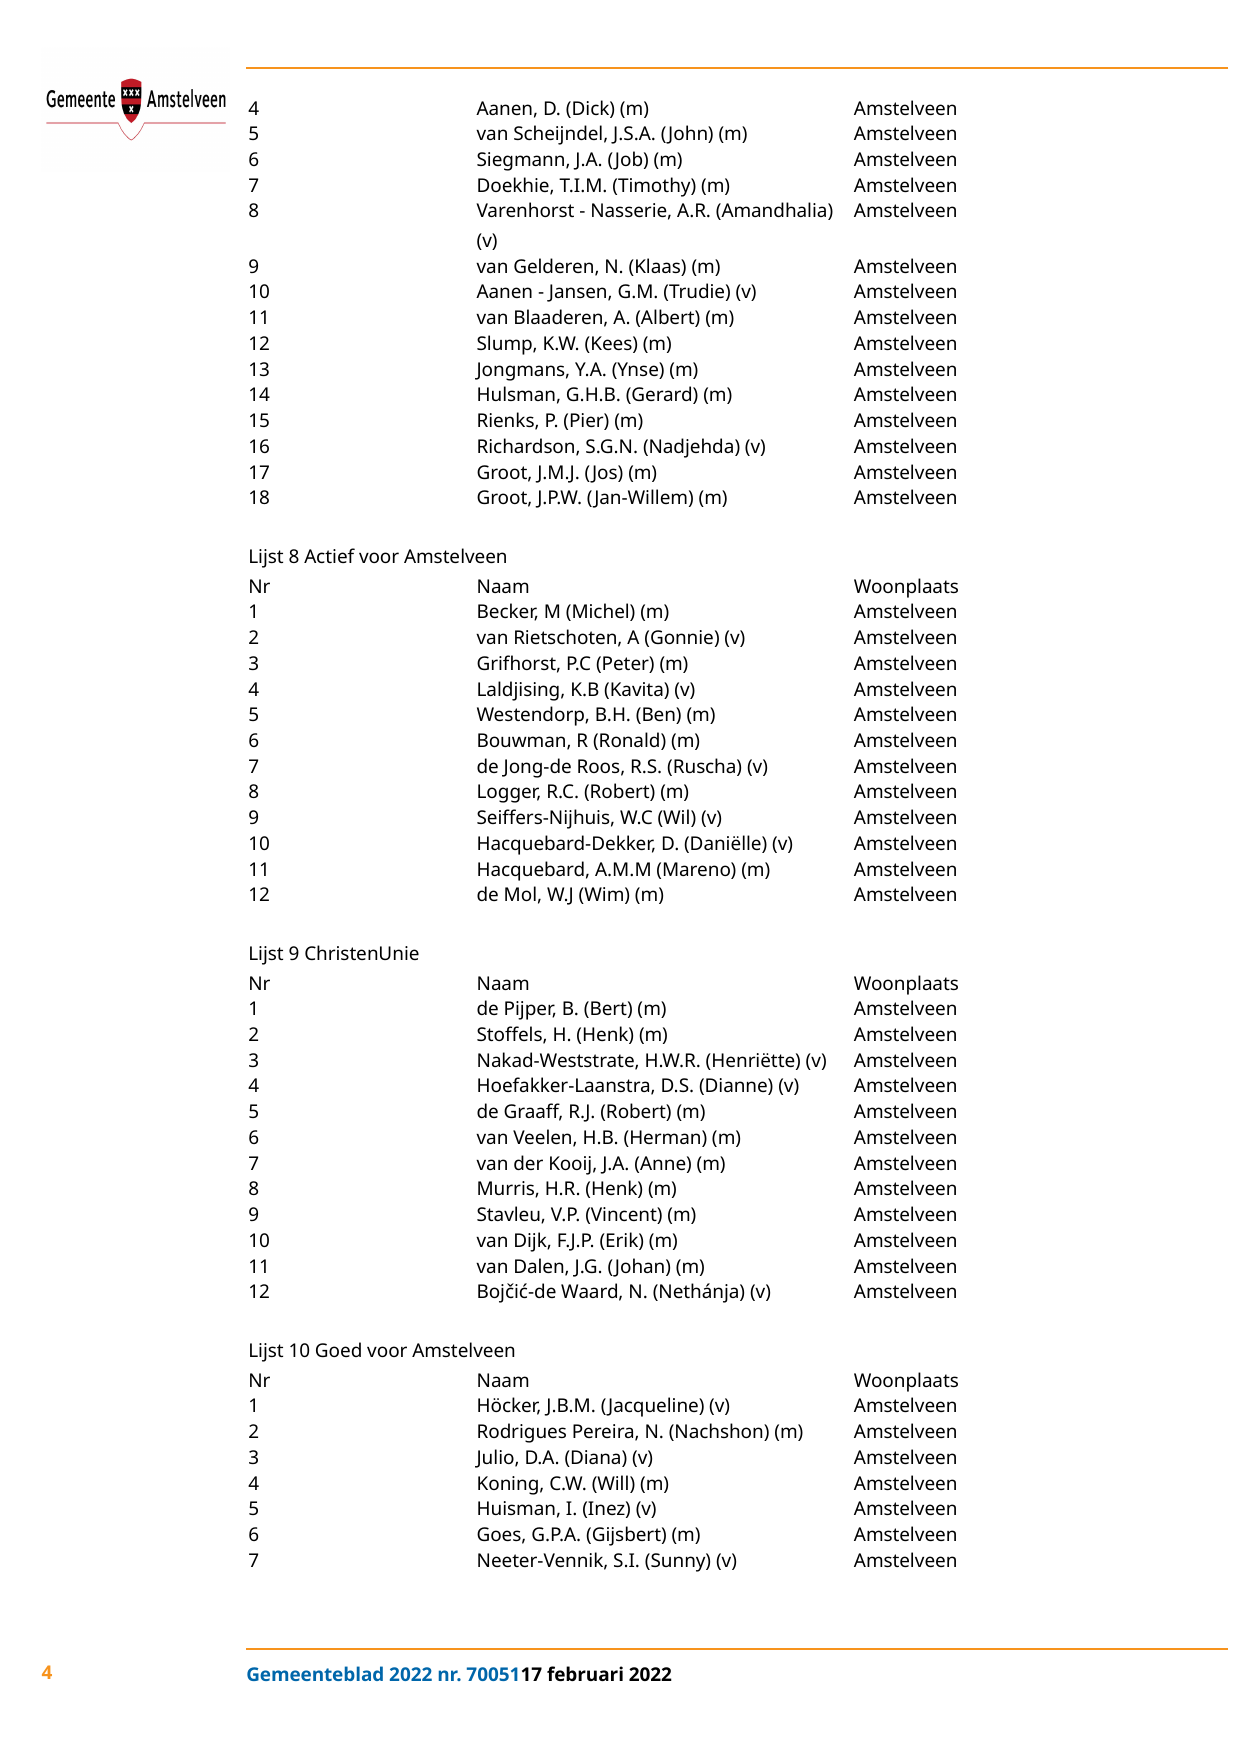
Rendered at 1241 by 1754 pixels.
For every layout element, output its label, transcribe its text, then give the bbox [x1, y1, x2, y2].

table_cell 16 [248, 433, 476, 459]
table_cell 8 [248, 1176, 476, 1201]
table_cell 5 [248, 1495, 476, 1521]
table_cell Amstelveen [854, 1227, 1152, 1253]
table_cell Laldjising, K.B (Kavita) (v) [476, 676, 854, 701]
table_cell Amstelveen [854, 95, 1152, 121]
table_cell Amstelveen [854, 253, 1152, 279]
table_cell Höcker, J.B.M. (Jacqueline) (v) [476, 1393, 854, 1418]
table_cell 2 [248, 1021, 476, 1047]
table_cell Amstelveen [854, 1253, 1152, 1278]
table_cell 2 [248, 624, 476, 650]
table_cell Aanen, D. (Dick) (m) [476, 95, 854, 121]
table_cell Siegmann, J.A. (Job) (m) [476, 146, 854, 172]
table_cell Amstelveen [854, 330, 1152, 356]
text Lijst 10 Goed voor Amstelveen [248, 1337, 1152, 1363]
table_cell Amstelveen [854, 408, 1152, 433]
table_cell Amstelveen [854, 1021, 1152, 1047]
table_cell Bojčić-de Waard, N. (Nethánja) (v) [476, 1279, 854, 1304]
table_cell 3 [248, 1047, 476, 1073]
table_cell van Dijk, F.J.P. (Erik) (m) [476, 1227, 854, 1253]
table_header Nr [248, 1367, 476, 1392]
table_cell 1 [248, 996, 476, 1021]
table_cell de Pijper, B. (Bert) (m) [476, 996, 854, 1021]
table_cell Amstelveen [854, 121, 1152, 146]
table_cell Amstelveen [854, 1279, 1152, 1304]
table_cell 14 [248, 382, 476, 407]
table_cell Julio, D.A. (Diana) (v) [476, 1444, 854, 1470]
table_cell Becker, M (Michel) (m) [476, 599, 854, 624]
table_cell Westendorp, B.H. (Ben) (m) [476, 701, 854, 727]
table_cell Rodrigues Pereira, N. (Nachshon) (m) [476, 1418, 854, 1444]
table_cell Amstelveen [854, 1547, 1152, 1573]
table_cell Amstelveen [854, 1099, 1152, 1124]
table_cell 2 [248, 1418, 476, 1444]
table_cell Grifhorst, P.C (Peter) (m) [476, 650, 854, 676]
table_cell 4 [248, 676, 476, 701]
table_cell Amstelveen [854, 856, 1152, 882]
table_cell Groot, J.M.J. (Jos) (m) [476, 459, 854, 484]
table_cell de Jong-de Roos, R.S. (Ruscha) (v) [476, 753, 854, 779]
table_cell Amstelveen [854, 753, 1152, 779]
table_cell Goes, G.P.A. (Gijsbert) (m) [476, 1521, 854, 1547]
table_cell Amstelveen [854, 830, 1152, 856]
table_cell 4 [248, 1073, 476, 1098]
table_cell 1 [248, 1393, 476, 1418]
table_cell Amstelveen [854, 650, 1152, 676]
table_cell Amstelveen [854, 1393, 1152, 1418]
table_cell 11 [248, 305, 476, 330]
table_cell 7 [248, 753, 476, 779]
table_cell Neeter-Vennik, S.I. (Sunny) (v) [476, 1547, 854, 1573]
table_cell Jongmans, Y.A. (Ynse) (m) [476, 356, 854, 382]
table_cell Murris, H.R. (Henk) (m) [476, 1176, 854, 1201]
table_cell Amstelveen [854, 1124, 1152, 1150]
table_cell Amstelveen [854, 172, 1152, 198]
table_cell Amstelveen [854, 198, 1152, 253]
table_cell 6 [248, 727, 476, 753]
table_cell Hacquebard-Dekker, D. (Daniëlle) (v) [476, 830, 854, 856]
table_cell Slump, K.W. (Kees) (m) [476, 330, 854, 356]
table_cell 9 [248, 1201, 476, 1227]
table_cell 6 [248, 1124, 476, 1150]
table_cell 10 [248, 1227, 476, 1253]
table_cell Amstelveen [854, 996, 1152, 1021]
table_cell 9 [248, 253, 476, 279]
table_cell Groot, J.P.W. (Jan-Willem) (m) [476, 485, 854, 510]
table_cell Amstelveen [854, 382, 1152, 407]
table_cell van der Kooij, J.A. (Anne) (m) [476, 1150, 854, 1176]
table_cell 3 [248, 1444, 476, 1470]
table_cell 12 [248, 1279, 476, 1304]
table_cell 13 [248, 356, 476, 382]
table_cell Aanen - Jansen, G.M. (Trudie) (v) [476, 279, 854, 304]
table_cell Huisman, I. (Inez) (v) [476, 1495, 854, 1521]
table_cell Amstelveen [854, 599, 1152, 624]
table_cell Varenhorst - Nasserie, A.R. (Amandhalia) (v) [476, 198, 854, 253]
table_cell 5 [248, 701, 476, 727]
table_cell 5 [248, 1099, 476, 1124]
table_cell Amstelveen [854, 1201, 1152, 1227]
table_cell Amstelveen [854, 1495, 1152, 1521]
table_header Woonplaats [854, 1367, 1152, 1392]
table_cell Hulsman, G.H.B. (Gerard) (m) [476, 382, 854, 407]
table_cell 6 [248, 1521, 476, 1547]
table_cell Stavleu, V.P. (Vincent) (m) [476, 1201, 854, 1227]
text Lijst 9 ChristenUnie [248, 940, 1152, 966]
table_cell 9 [248, 804, 476, 830]
table_cell 7 [248, 1150, 476, 1176]
table_cell 3 [248, 650, 476, 676]
table_cell Logger, R.C. (Robert) (m) [476, 779, 854, 804]
table_cell 6 [248, 146, 476, 172]
table_cell Amstelveen [854, 305, 1152, 330]
table_cell van Scheijndel, J.S.A. (John) (m) [476, 121, 854, 146]
picture [41, 47, 231, 172]
table_cell Koning, C.W. (Will) (m) [476, 1470, 854, 1495]
table_header Naam [476, 573, 854, 598]
table_cell Amstelveen [854, 356, 1152, 382]
table_header Nr [248, 970, 476, 996]
table_cell van Rietschoten, A (Gonnie) (v) [476, 624, 854, 650]
table_cell van Veelen, H.B. (Herman) (m) [476, 1124, 854, 1150]
table_cell 7 [248, 172, 476, 198]
table_cell 18 [248, 485, 476, 510]
table_cell 17 [248, 459, 476, 484]
table_cell Nakad-Weststrate, H.W.R. (Henriëtte) (v) [476, 1047, 854, 1073]
table_cell Amstelveen [854, 1470, 1152, 1495]
table_cell 1 [248, 599, 476, 624]
table_cell 11 [248, 856, 476, 882]
table_cell Hacquebard, A.M.M (Mareno) (m) [476, 856, 854, 882]
table_header Nr [248, 573, 476, 598]
table_cell Amstelveen [854, 779, 1152, 804]
table_cell Amstelveen [854, 1444, 1152, 1470]
text Lijst 8 Actief voor Amstelveen [248, 543, 1152, 569]
table_cell Amstelveen [854, 459, 1152, 484]
table_cell Amstelveen [854, 279, 1152, 304]
table_cell 4 [248, 1470, 476, 1495]
table_cell Amstelveen [854, 804, 1152, 830]
table_cell Amstelveen [854, 485, 1152, 510]
table_cell 10 [248, 279, 476, 304]
table_cell Stoffels, H. (Henk) (m) [476, 1021, 854, 1047]
table_cell 15 [248, 408, 476, 433]
table_cell Amstelveen [854, 701, 1152, 727]
table_cell Amstelveen [854, 146, 1152, 172]
table_cell van Dalen, J.G. (Johan) (m) [476, 1253, 854, 1278]
table_cell 11 [248, 1253, 476, 1278]
table_cell 7 [248, 1547, 476, 1573]
table_cell Richardson, S.G.N. (Nadjehda) (v) [476, 433, 854, 459]
table_cell 5 [248, 121, 476, 146]
table_cell Amstelveen [854, 676, 1152, 701]
table_cell Amstelveen [854, 1150, 1152, 1176]
table_cell Bouwman, R (Ronald) (m) [476, 727, 854, 753]
table_cell van Blaaderen, A. (Albert) (m) [476, 305, 854, 330]
table_cell Amstelveen [854, 1047, 1152, 1073]
table_header Woonplaats [854, 970, 1152, 996]
table_cell de Graaff, R.J. (Robert) (m) [476, 1099, 854, 1124]
table_cell Doekhie, T.I.M. (Timothy) (m) [476, 172, 854, 198]
table_cell Amstelveen [854, 1521, 1152, 1547]
table_cell 10 [248, 830, 476, 856]
table_cell Rienks, P. (Pier) (m) [476, 408, 854, 433]
table_cell Amstelveen [854, 1073, 1152, 1098]
table_cell 12 [248, 330, 476, 356]
table_cell 8 [248, 198, 476, 253]
table_cell 12 [248, 882, 476, 907]
table_cell Amstelveen [854, 727, 1152, 753]
table_header Woonplaats [854, 573, 1152, 598]
table_header Naam [476, 1367, 854, 1392]
table_cell Amstelveen [854, 882, 1152, 907]
table_cell Amstelveen [854, 1418, 1152, 1444]
table_cell de Mol, W.J (Wim) (m) [476, 882, 854, 907]
table_cell Amstelveen [854, 433, 1152, 459]
table_cell Hoefakker-Laanstra, D.S. (Dianne) (v) [476, 1073, 854, 1098]
table_cell van Gelderen, N. (Klaas) (m) [476, 253, 854, 279]
table_header Naam [476, 970, 854, 996]
table_cell Amstelveen [854, 624, 1152, 650]
table_cell Seiffers-Nijhuis, W.C (Wil) (v) [476, 804, 854, 830]
table_cell Amstelveen [854, 1176, 1152, 1201]
table_cell 8 [248, 779, 476, 804]
table_cell 4 [248, 95, 476, 121]
